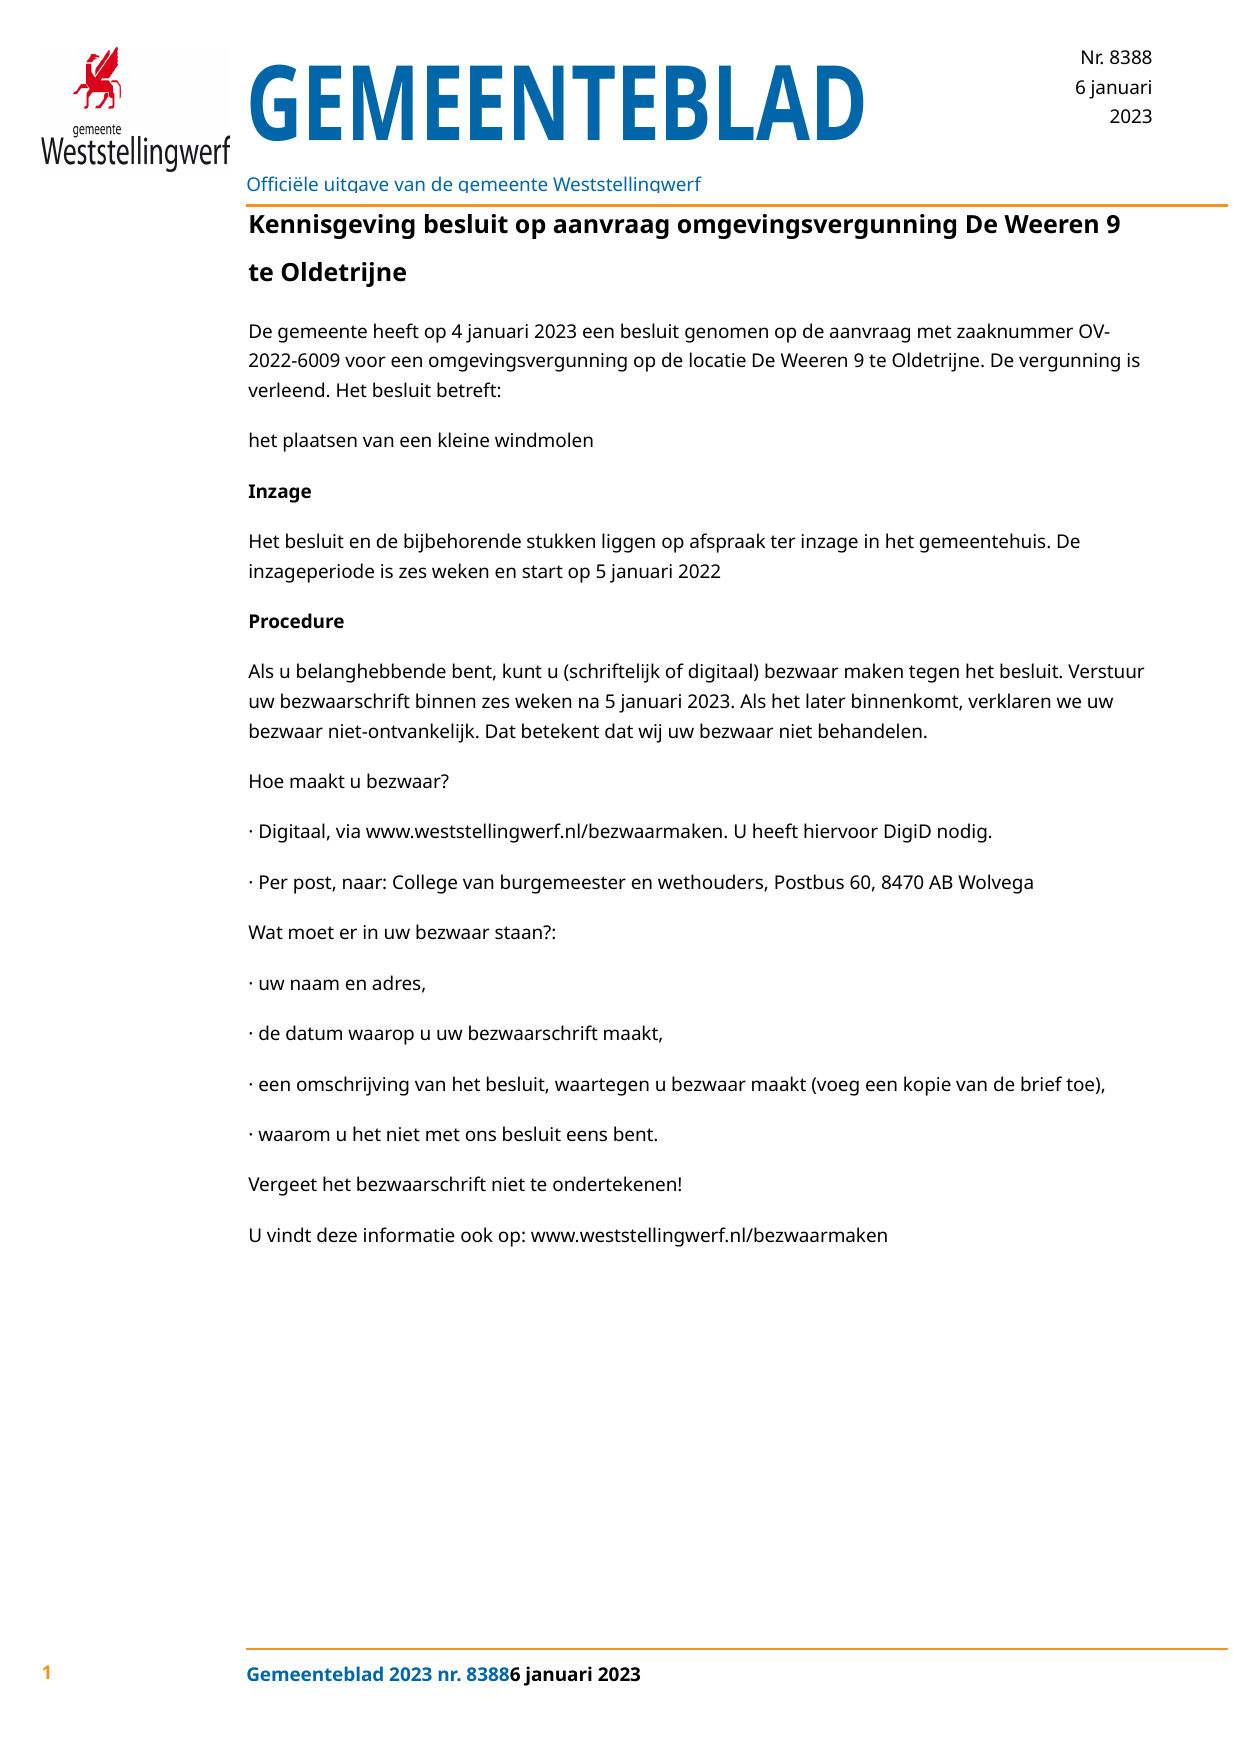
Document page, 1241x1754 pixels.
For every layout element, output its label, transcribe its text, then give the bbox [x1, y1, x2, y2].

text Procedure [248, 608, 1152, 634]
text Wat moet er in uw bezwaar staan?: [248, 919, 1152, 945]
text U vindt deze informatie ook op: www.weststellingwerf.nl/bezwaarmaken [248, 1222, 1152, 1248]
text Vergeet het bezwaarschrift niet te ondertekenen! [248, 1172, 1152, 1197]
text Het besluit en de bijbehorende stukken liggen op afspraak ter inzage in het gemeentehuis. De inzageperiode is zes weken en start op 5 januari 2022 [248, 528, 1152, 584]
text het plaatsen van een kleine windmolen [248, 427, 1152, 453]
text · een omschrijving van het besluit, waartegen u bezwaar maakt (voeg een kopie van de brief toe), [248, 1071, 1152, 1097]
text · waarom u het niet met ons besluit eens bent. [248, 1121, 1152, 1147]
text · de datum waarop u uw bezwaarschrift maakt, [248, 1020, 1152, 1046]
text De gemeente heeft op 4 januari 2023 een besluit genomen op de aanvraag met zaaknummer OV-2022-6009 voor een omgevingsvergunning op de locatie De Weeren 9 te Oldetrijne. De vergunning is verleend. Het besluit betreft: [248, 318, 1152, 403]
text Kennisgeving besluit op aanvraag omgevingsvergunning De Weeren 9 te Oldetrijne [248, 207, 1152, 288]
text · Digitaal, via www.weststellingwerf.nl/bezwaarmaken. U heeft hiervoor DigiD nodig. [248, 819, 1152, 844]
text · uw naam en adres, [248, 970, 1152, 996]
text Inzage [248, 478, 1152, 504]
text · Per post, naar: College van burgemeester en wethouders, Postbus 60, 8470 AB Wolvega [248, 869, 1152, 895]
text Hoe maakt u bezwaar? [248, 768, 1152, 794]
text Als u belanghebbende bent, kunt u (schriftelijk of digitaal) bezwaar maken tegen het besluit. Verstuur uw bezwaarschrift binnen zes weken na 5 januari 2023. Als het later binnenkomt, verklaren we uw bezwaar niet-ontvankelijk. Dat betekent dat wij uw bezwaar niet behandelen. [248, 659, 1152, 744]
picture [41, 47, 231, 172]
